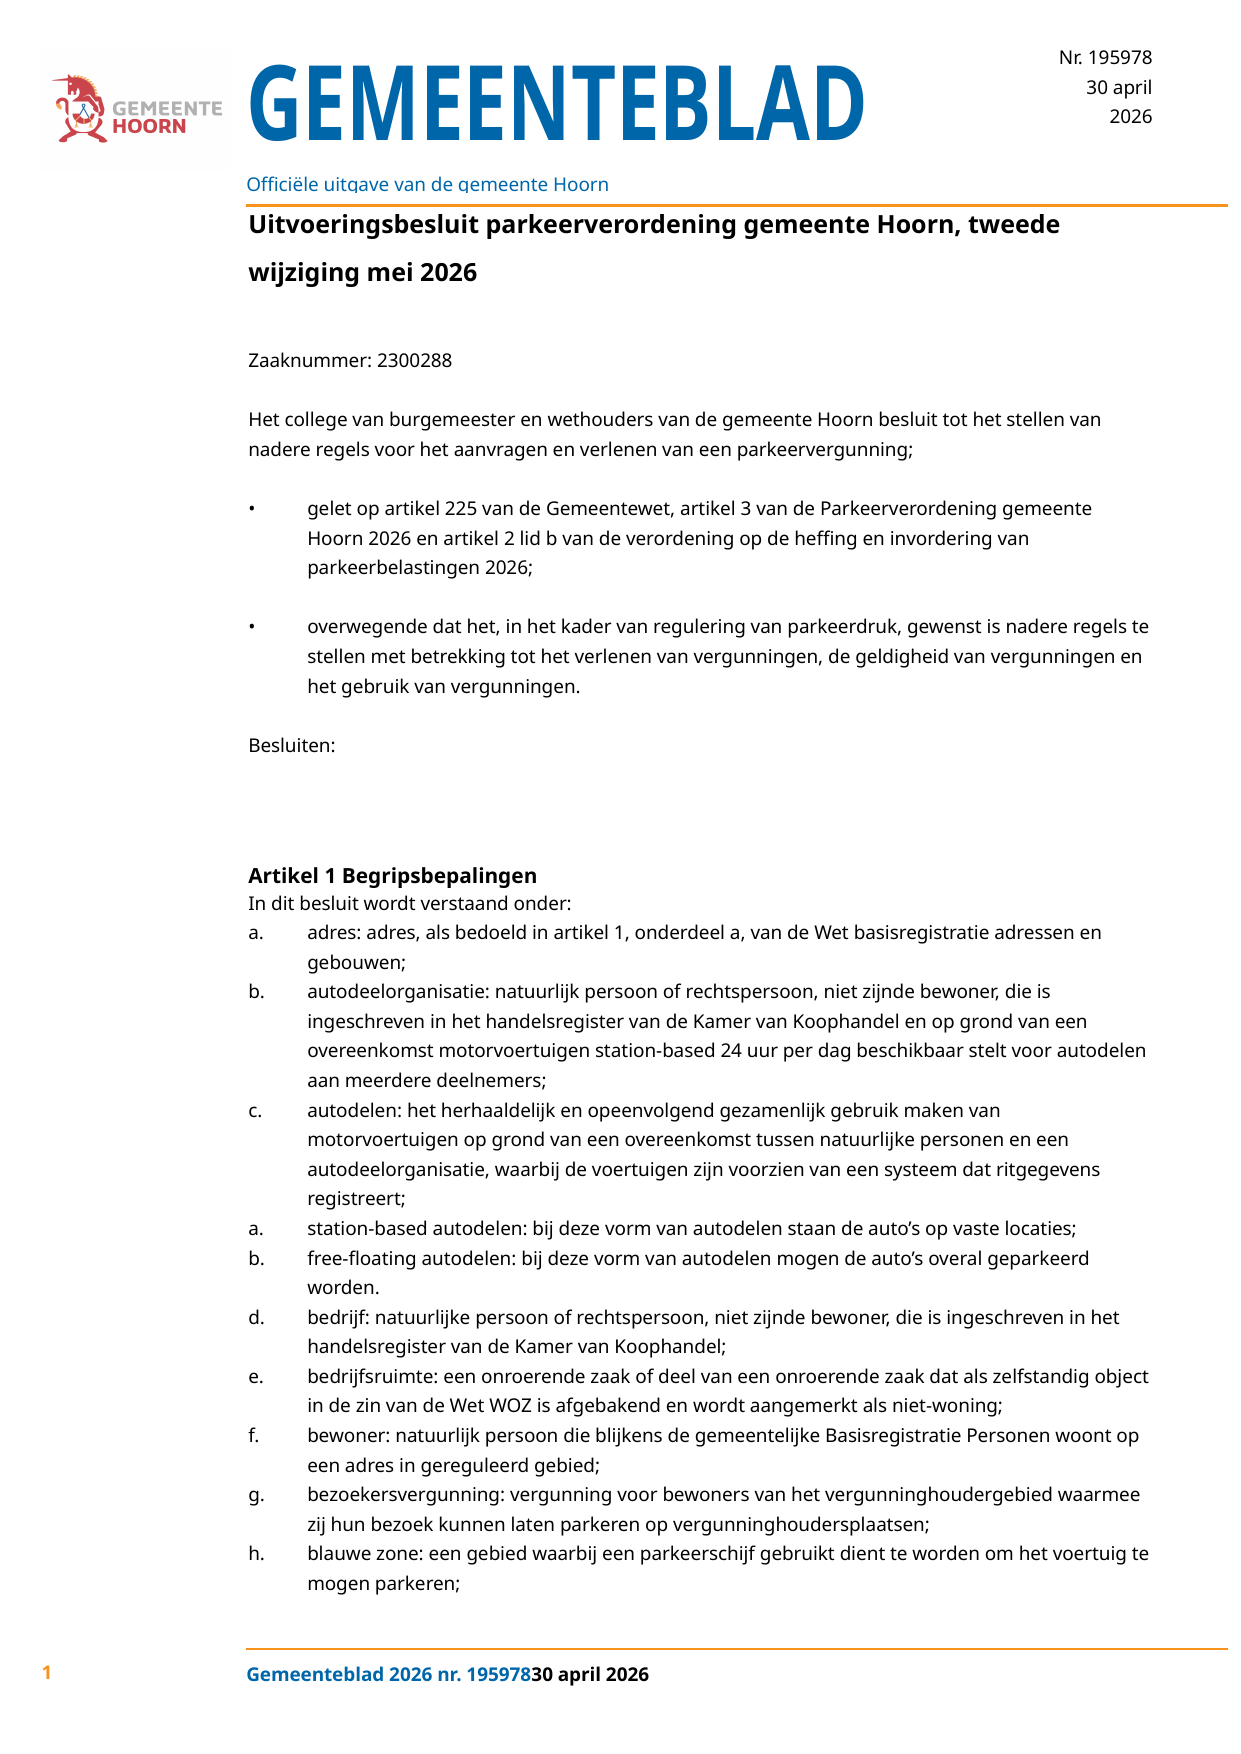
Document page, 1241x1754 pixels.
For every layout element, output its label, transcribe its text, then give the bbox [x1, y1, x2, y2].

list free-floating autodelen: bij deze vorm van autodelen mogen de auto’s overal geparkeerd worden. [248, 1245, 1152, 1300]
list autodelen: het herhaaldelijk en opeenvolgend gezamenlijk gebruik maken van motorvoertuigen op grond van een overeenkomst tussen natuurlijke personen en een autodeelorganisatie, waarbij de voertuigen zijn voorzien van een systeem dat ritgegevens registreert; [248, 1097, 1152, 1211]
text Artikel 1 Begripsbepalingen [248, 861, 1152, 890]
text Uitvoeringsbesluit parkeerverordening gemeente Hoorn, tweede wijziging mei 2026 [248, 207, 1152, 288]
list gelet op artikel 225 van de Gemeentewet, artikel 3 van de Parkeerverordening gemeente Hoorn 2026 en artikel 2 lid b van de verordening op de heffing en invordering van parkeerbelastingen 2026; [248, 495, 1152, 580]
picture [41, 47, 231, 172]
text Het college van burgemeester en wethouders van de gemeente Hoorn besluit tot het stellen van nadere regels voor het aanvragen en verlenen van een parkeervergunning; [248, 407, 1152, 462]
text Besluiten: [248, 732, 1152, 758]
list bedrijf: natuurlijke persoon of rechtspersoon, niet zijnde bewoner, die is ingeschreven in het handelsregister van de Kamer van Koophandel; [248, 1304, 1152, 1359]
list overwegende dat het, in het kader van regulering van parkeerdruk, gewenst is nadere regels te stellen met betrekking tot het verlenen van vergunningen, de geldigheid van vergunningen en het gebruik van vergunningen. [248, 614, 1152, 699]
list blauwe zone: een gebied waarbij een parkeerschijf gebruikt dient te worden om het voertuig te mogen parkeren; [248, 1541, 1152, 1596]
text Zaaknummer: 2300288 [248, 347, 1152, 373]
list adres: adres, als bedoeld in artikel 1, onderdeel a, van de Wet basisregistratie adressen en gebouwen; [248, 919, 1152, 975]
list station-based autodelen: bij deze vorm van autodelen staan de auto’s op vaste locaties; [248, 1215, 1152, 1241]
text In dit besluit wordt verstaand onder: [248, 890, 1152, 916]
list autodeelorganisatie: natuurlijk persoon of rechtspersoon, niet zijnde bewoner, die is ingeschreven in het handelsregister van de Kamer van Koophandel en op grond van een overeenkomst motorvoertuigen station-based 24 uur per dag beschikbaar stelt voor autodelen aan meerdere deelnemers; [248, 978, 1152, 1093]
list bedrijfsruimte: een onroerende zaak of deel van een onroerende zaak dat als zelfstandig object in de zin van de Wet WOZ is afgebakend en wordt aangemerkt als niet-woning; [248, 1363, 1152, 1418]
list bezoekersvergunning: vergunning voor bewoners van het vergunninghoudergebied waarmee zij hun bezoek kunnen laten parkeren op vergunninghoudersplaatsen; [248, 1481, 1152, 1537]
list bewoner: natuurlijk persoon die blijkens de gemeentelijke Basisregistratie Personen woont op een adres in gereguleerd gebied; [248, 1422, 1152, 1478]
